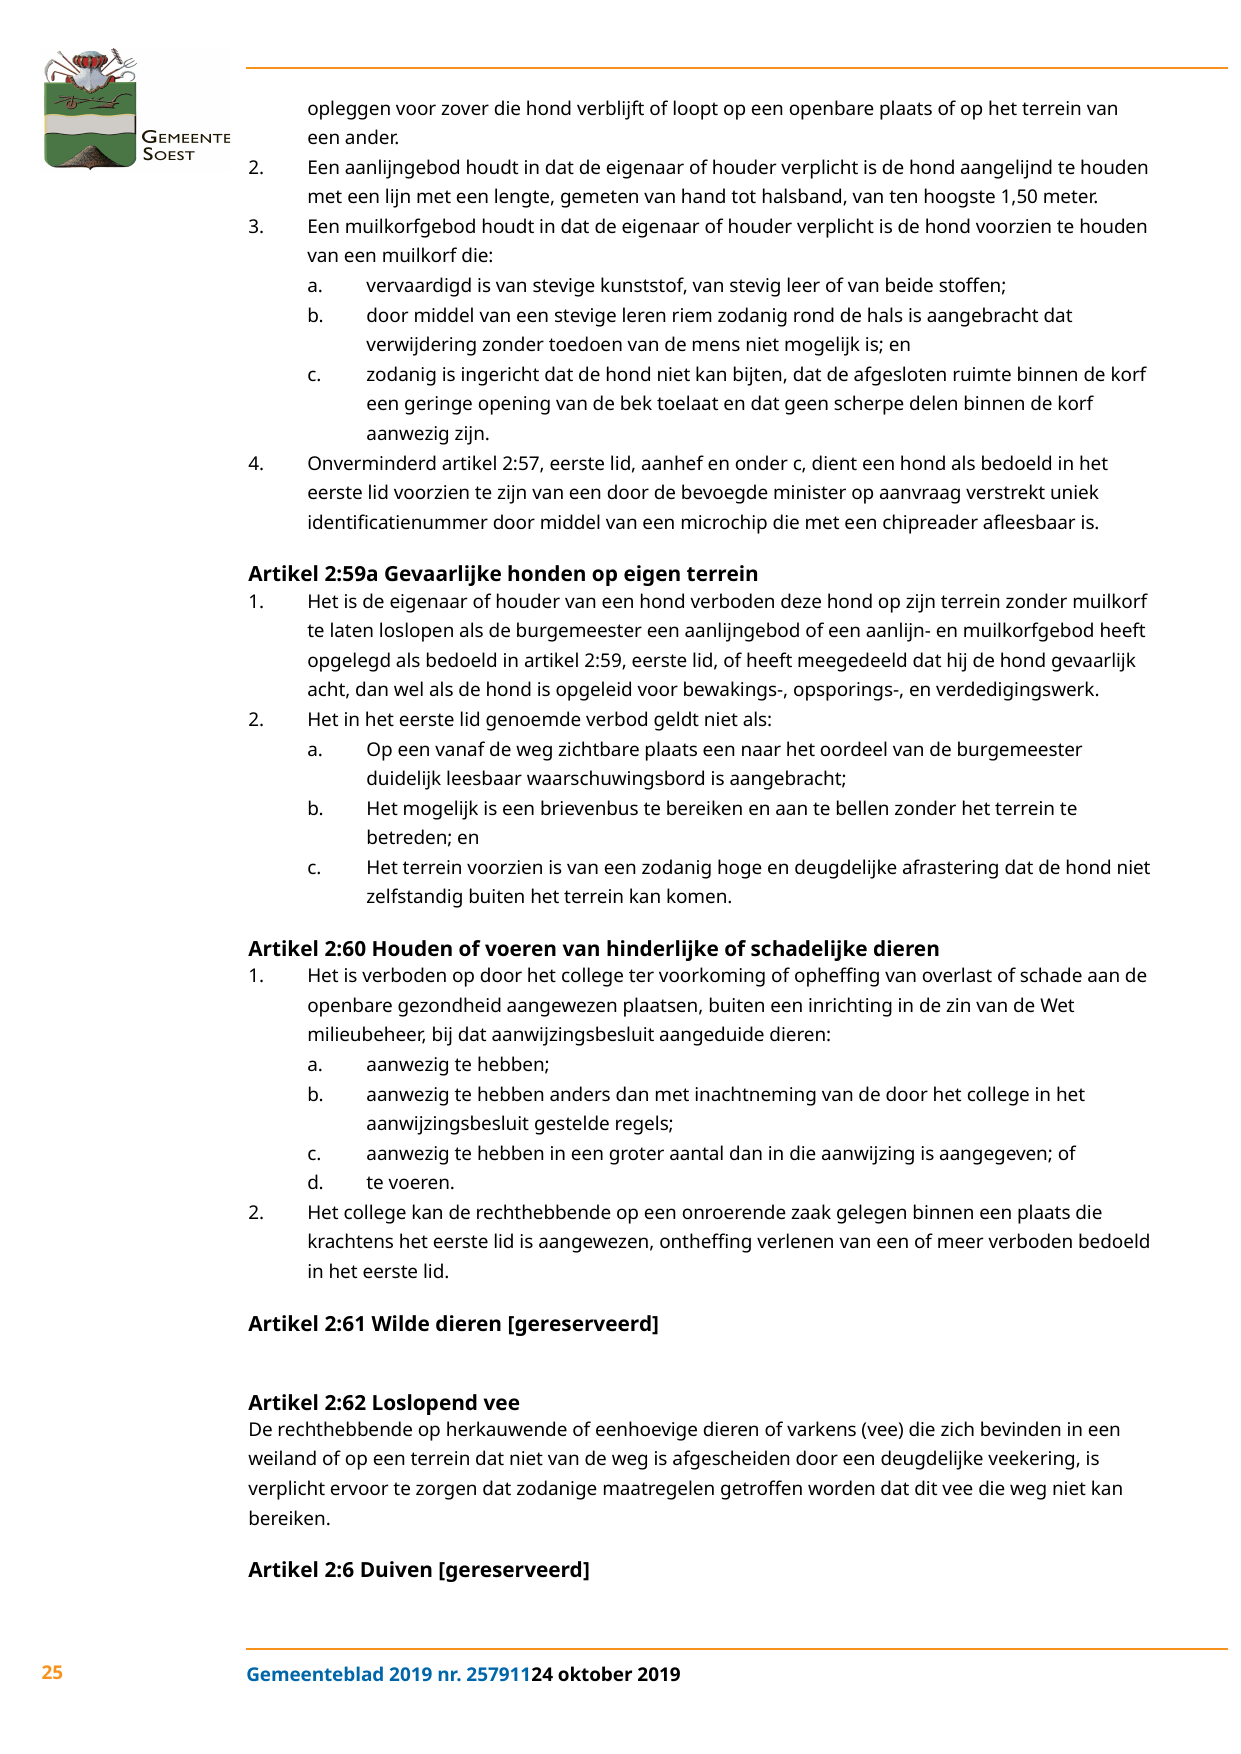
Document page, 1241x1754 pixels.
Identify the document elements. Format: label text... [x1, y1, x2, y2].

picture [41, 47, 231, 172]
list Het is de eigenaar of houder van een hond verboden deze hond op zijn terrein zonder muilkorf te laten loslopen als de burgemeester een aanlijngebod of een aanlijn- en muilkorfgebod heeft opgelegd als bedoeld in artikel 2:59, eerste lid, of heeft meegedeeld dat hij de hond gevaarlijk acht, dan wel als de hond is opgeleid voor bewakings-, opsporings-, en verdedigingswerk. [248, 588, 1152, 702]
list Een aanlijngebod houdt in dat de eigenaar of houder verplicht is de hond aangelijnd te houden met een lijn met een lengte, gemeten van hand tot halsband, van ten hoogste 1,50 meter. [248, 154, 1152, 209]
text De rechthebbende op herkauwende of eenhoevige dieren of varkens (vee) die zich bevinden in een weiland of op een terrein dat niet van de weg is afgescheiden door een deugdelijke veekering, is verplicht ervoor te zorgen dat zodanige maatregelen getroffen worden dat dit vee die weg niet kan bereiken. [248, 1416, 1152, 1531]
list Het in het eerste lid genoemde verbod geldt niet als: [248, 706, 1152, 732]
text Artikel 2:62 Loslopend vee [248, 1388, 1152, 1416]
list aanwezig te hebben anders dan met inachtneming van de door het college in het aanwijzingsbesluit gestelde regels; [307, 1081, 1152, 1136]
list door middel van een stevige leren riem zodanig rond de hals is aangebracht dat verwijdering zonder toedoen van de mens niet mogelijk is; en [307, 302, 1152, 357]
list vervaardigd is van stevige kunststof, van stevig leer of van beide stoffen; [307, 272, 1152, 298]
list Op een vanaf de weg zichtbare plaats een naar het oordeel van de burgemeester duidelijk leesbaar waarschuwingsbord is aangebracht; [307, 736, 1152, 791]
list zodanig is ingericht dat de hond niet kan bijten, dat de afgesloten ruimte binnen de korf een geringe opening van de bek toelaat en dat geen scherpe delen binnen de korf aanwezig zijn. [307, 361, 1152, 446]
text Artikel 2:59a Gevaarlijke honden op eigen terrein [248, 559, 1152, 588]
list aanwezig te hebben; [307, 1051, 1152, 1077]
list Het terrein voorzien is van een zodanig hoge en deugdelijke afrastering dat de hond niet zelfstandig buiten het terrein kan komen. [307, 854, 1152, 909]
list Het college kan de rechthebbende op een onroerende zaak gelegen binnen een plaats die krachtens het eerste lid is aangewezen, ontheffing verlenen van een of meer verboden bedoeld in het eerste lid. [248, 1199, 1152, 1284]
text Artikel 2:61 Wilde dieren [gereserveerd] [248, 1309, 1152, 1337]
list opleggen voor zover die hond verblijft of loopt op een openbare plaats of op het terrein van een ander. [248, 95, 1152, 150]
list Onverminderd artikel 2:57, eerste lid, aanhef en onder c, dient een hond als bedoeld in het eerste lid voorzien te zijn van een door de bevoegde minister op aanvraag verstrekt uniek identificatienummer door middel van een microchip die met een chipreader afleesbaar is. [248, 450, 1152, 535]
list Het is verboden op door het college ter voorkoming of opheffing van overlast of schade aan de openbare gezondheid aangewezen plaatsen, buiten een inrichting in de zin van de Wet milieubeheer, bij dat aanwijzingsbesluit aangeduide dieren: [248, 962, 1152, 1047]
text Artikel 2:60 Houden of voeren van hinderlijke of schadelijke dieren [248, 934, 1152, 962]
list Het mogelijk is een brievenbus te bereiken en aan te bellen zonder het terrein te betreden; en [307, 795, 1152, 850]
text Artikel 2:6 Duiven [gereserveerd] [248, 1555, 1152, 1584]
list te voeren. [307, 1169, 1152, 1195]
list Een muilkorfgebod houdt in dat de eigenaar of houder verplicht is de hond voorzien te houden van een muilkorf die: [248, 213, 1152, 268]
list aanwezig te hebben in een groter aantal dan in die aanwijzing is aangegeven; of [307, 1140, 1152, 1166]
